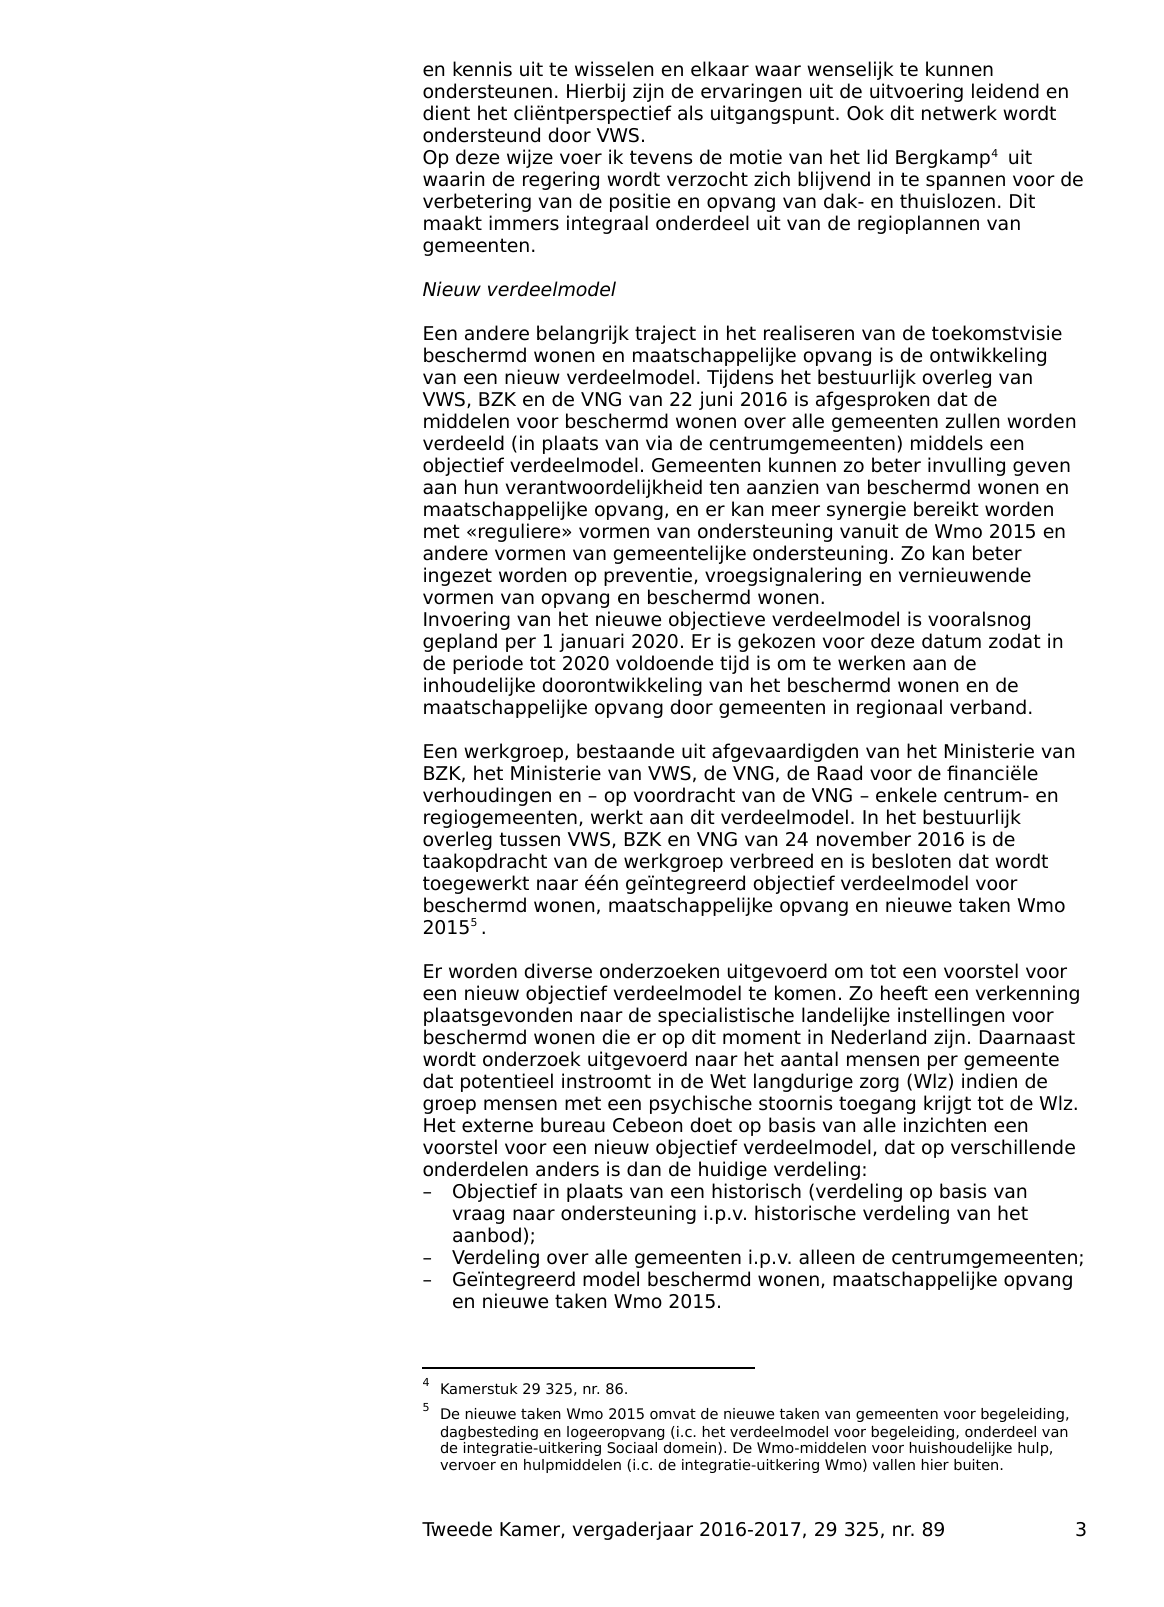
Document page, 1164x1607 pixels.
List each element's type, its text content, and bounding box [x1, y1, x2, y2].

text Er worden diverse onderzoeken uitgevoerd om tot een voorstel voor een nieuw objectief verdeelmodel te komen. Zo heeft een verkenning plaatsgevonden naar de specialistische landelijke instellingen voor beschermd wonen die er op dit moment in Nederland zijn. Daarnaast wordt onderzoek uitgevoerd naar het aantal mensen per gemeente dat potentieel instroomt in de Wet langdurige zorg (Wlz) indien de groep mensen met een psychische stoornis toegang krijgt tot de Wlz. Het externe bureau Cebeon doet op basis van alle inzichten een voorstel voor een nieuw objectief verdeelmodel, dat op verschillende onderdelen anders is dan de huidige verdeling: [422, 961, 1087, 1181]
text – Geïntegreerd model beschermd wonen, maatschappelijke opvang en nieuwe taken Wmo 2015. [422, 1269, 1087, 1313]
text Invoering van het nieuwe objectieve verdeelmodel is vooralsnog gepland per 1 januari 2020. Er is gekozen voor deze datum zodat in de periode tot 2020 voldoende tijd is om te werken aan de inhoudelijke doorontwikkeling van het beschermd wonen en de maatschappelijke opvang door gemeenten in regionaal verband. [422, 609, 1087, 719]
text – Verdeling over alle gemeenten i.p.v. alleen de centrumgemeenten; [422, 1247, 1087, 1269]
text – Objectief in plaats van een historisch (verdeling op basis van vraag naar ondersteuning i.p.v. historische verdeling van het aanbod); [422, 1181, 1087, 1247]
text Kamerstuk 29 325, nr. 86. [422, 1377, 1087, 1399]
text en kennis uit te wisselen en elkaar waar wenselijk te kunnen ondersteunen. Hierbij zijn de ervaringen uit de uitvoering leidend en dient het cliëntperspectief als uitgangspunt. Ook dit netwerk wordt ondersteund door VWS. [422, 59, 1087, 147]
text Een andere belangrijk traject in het realiseren van de toekomstvisie beschermd wonen en maatschappelijke opvang is de ontwikkeling van een nieuw verdeelmodel. Tijdens het bestuurlijk overleg van VWS, BZK en de VNG van 22 juni 2016 is afgesproken dat de middelen voor beschermd wonen over alle gemeenten zullen worden verdeeld (in plaats van via de centrumgemeenten) middels een objectief verdeelmodel. Gemeenten kunnen zo beter invulling geven aan hun verantwoordelijkheid ten aanzien van beschermd wonen en maatschappelijke opvang, en er kan meer synergie bereikt worden met «reguliere» vormen van ondersteuning vanuit de Wmo 2015 en andere vormen van gemeentelijke ondersteuning. Zo kan beter ingezet worden op preventie, vroegsignalering en vernieuwende vormen van opvang en beschermd wonen. [422, 323, 1087, 609]
subtitle Nieuw verdeelmodel [422, 279, 1087, 301]
text Een werkgroep, bestaande uit afgevaardigden van het Ministerie van BZK, het Ministerie van VWS, de VNG, de Raad voor de financiële verhoudingen en – op voordracht van de VNG – enkele centrum- en regiogemeenten, werkt aan dit verdeelmodel. In het bestuurlijk overleg tussen VWS, BZK en VNG van 24 november 2016 is de taakopdracht van de werkgroep verbreed en is besloten dat wordt toegewerkt naar één geïntegreerd objectief verdeelmodel voor beschermd wonen, maatschappelijke opvang en nieuwe taken Wmo 2015. [422, 741, 1087, 939]
text De nieuwe taken Wmo 2015 omvat de nieuwe taken van gemeenten voor begeleiding, dagbesteding en logeeropvang (i.c. het verdeelmodel voor begeleiding, onderdeel van de integratie-uitkering Sociaal domein). De Wmo-middelen voor huishoudelijke hulp, vervoer en hulpmiddelen (i.c. de integratie-uitkering Wmo) vallen hier buiten. [422, 1402, 1087, 1474]
text Op deze wijze voer ik tevens de motie van het lid Bergkamp uit waarin de regering wordt verzocht zich blijvend in te spannen voor de verbetering van de positie en opvang van dak- en thuislozen. Dit maakt immers integraal onderdeel uit van de regioplannen van gemeenten. [422, 147, 1087, 257]
